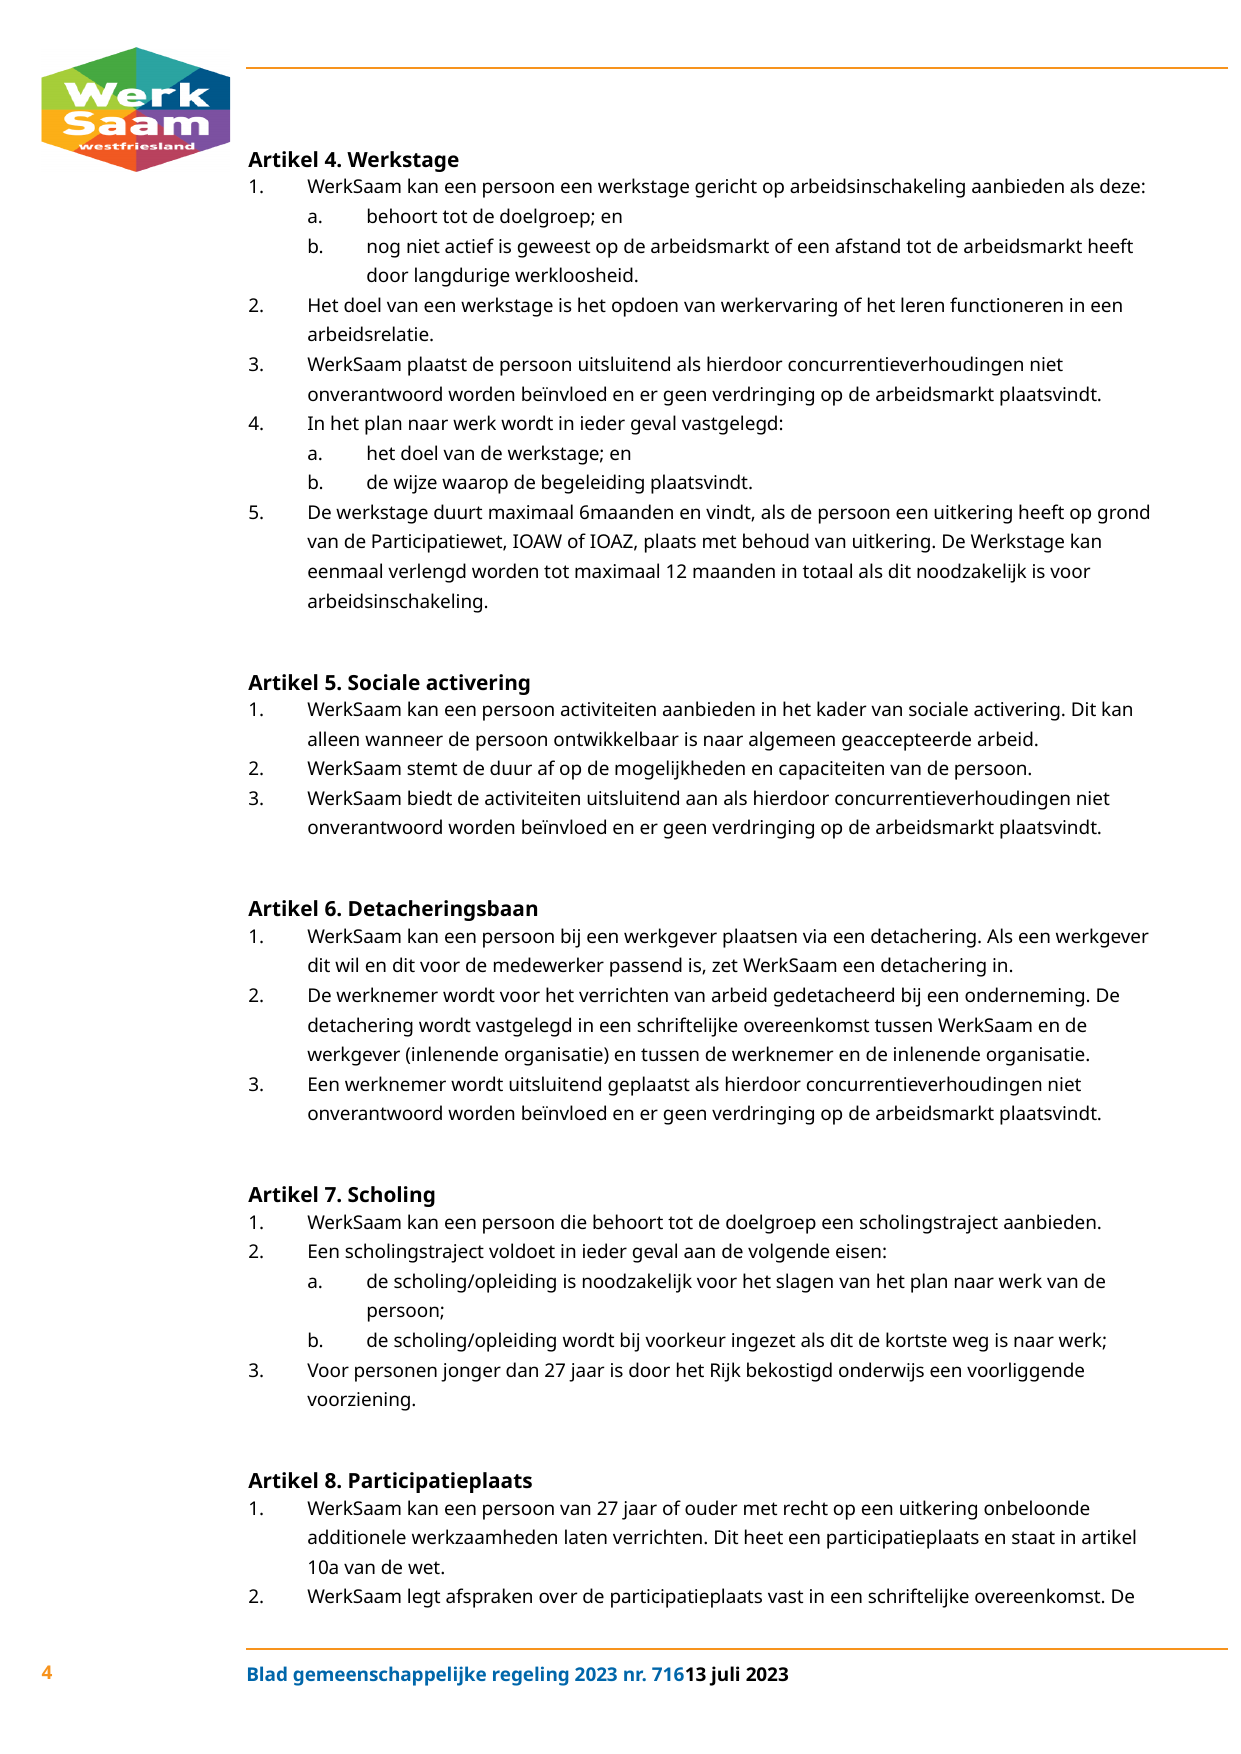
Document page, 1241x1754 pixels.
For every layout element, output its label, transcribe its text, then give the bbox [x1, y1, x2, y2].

list WerkSaam plaatst de persoon uitsluitend als hierdoor concurrentieverhoudingen niet onverantwoord worden beïnvloed en er geen verdringing op de arbeidsmarkt plaatsvindt. [248, 351, 1152, 406]
text Artikel 8. Participatieplaats [248, 1466, 1152, 1495]
text Artikel 7. Scholing [248, 1181, 1152, 1209]
list WerkSaam kan een persoon die behoort tot de doelgroep een scholingstraject aanbieden. [248, 1209, 1152, 1235]
list WerkSaam stemt de duur af op de mogelijkheden en capaciteiten van de persoon. [248, 755, 1152, 781]
text Artikel 5. Sociale activering [248, 668, 1152, 696]
list WerkSaam legt afspraken over de participatieplaats vast in een schriftelijke overeenkomst. De [248, 1584, 1152, 1609]
text Artikel 6. Detacheringsbaan [248, 894, 1152, 923]
list de scholing/opleiding is noodzakelijk voor het slagen van het plan naar werk van de persoon; [307, 1268, 1152, 1323]
text Artikel 4. Werkstage [248, 145, 1152, 174]
list nog niet actief is geweest op de arbeidsmarkt of een afstand tot de arbeidsmarkt heeft door langdurige werkloosheid. [307, 233, 1152, 288]
list In het plan naar werk wordt in ieder geval vastgelegd: [248, 410, 1152, 436]
picture [41, 47, 231, 172]
list De werkstage duurt maximaal 6maanden en vindt, als de persoon een uitkering heeft op grond van de Participatiewet, IOAW of IOAZ, plaats met behoud van uitkering. De Werkstage kan eenmaal verlengd worden tot maximaal 12 maanden in totaal als dit noodzakelijk is voor arbeidsinschakeling. [248, 499, 1152, 613]
list het doel van de werkstage; en [307, 440, 1152, 466]
list Voor personen jonger dan 27 jaar is door het Rijk bekostigd onderwijs een voorliggende voorziening. [248, 1357, 1152, 1412]
list De werknemer wordt voor het verrichten van arbeid gedetacheerd bij een onderneming. De detachering wordt vastgelegd in een schriftelijke overeenkomst tussen WerkSaam en de werkgever (inlenende organisatie) en tussen de werknemer en de inlenende organisatie. [248, 982, 1152, 1067]
list Een scholingstraject voldoet in ieder geval aan de volgende eisen: [248, 1238, 1152, 1264]
list Het doel van een werkstage is het opdoen van werkervaring of het leren functioneren in een arbeidsrelatie. [248, 292, 1152, 347]
list WerkSaam kan een persoon een werkstage gericht op arbeidsinschakeling aanbieden als deze: [248, 174, 1152, 199]
list de wijze waarop de begeleiding plaatsvindt. [307, 469, 1152, 495]
list behoort tot de doelgroep; en [307, 203, 1152, 229]
list WerkSaam kan een persoon activiteiten aanbieden in het kader van sociale activering. Dit kan alleen wanneer de persoon ontwikkelbaar is naar algemeen geaccepteerde arbeid. [248, 696, 1152, 752]
list WerkSaam biedt de activiteiten uitsluitend aan als hierdoor concurrentieverhoudingen niet onverantwoord worden beïnvloed en er geen verdringing op de arbeidsmarkt plaatsvindt. [248, 785, 1152, 840]
list WerkSaam kan een persoon van 27 jaar of ouder met recht op een uitkering onbeloonde additionele werkzaamheden laten verrichten. Dit heet een participatieplaats en staat in artikel 10a van de wet. [248, 1495, 1152, 1580]
list de scholing/opleiding wordt bij voorkeur ingezet als dit de kortste weg is naar werk; [307, 1327, 1152, 1353]
list WerkSaam kan een persoon bij een werkgever plaatsen via een detachering. Als een werkgever dit wil en dit voor de medewerker passend is, zet WerkSaam een detachering in. [248, 923, 1152, 978]
list Een werknemer wordt uitsluitend geplaatst als hierdoor concurrentieverhoudingen niet onverantwoord worden beïnvloed en er geen verdringing op de arbeidsmarkt plaatsvindt. [248, 1071, 1152, 1126]
